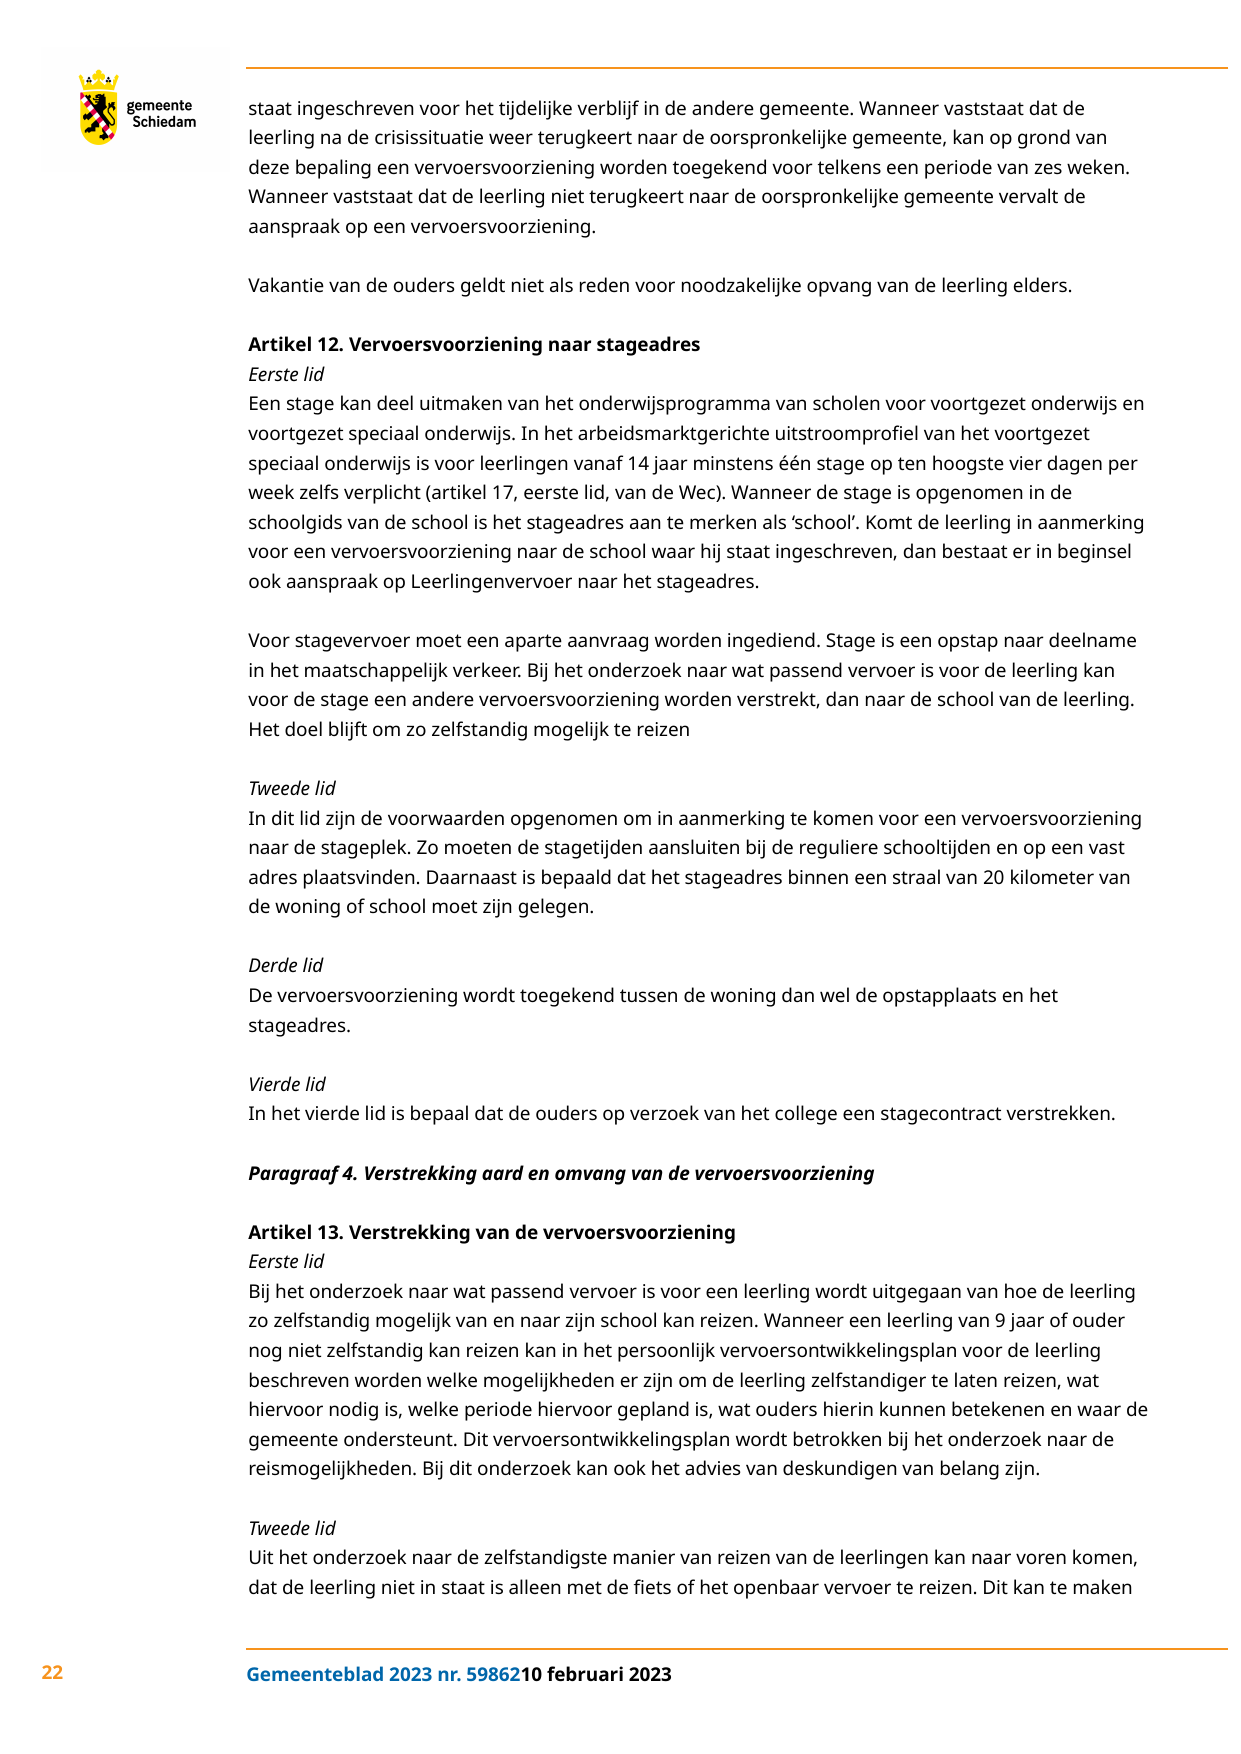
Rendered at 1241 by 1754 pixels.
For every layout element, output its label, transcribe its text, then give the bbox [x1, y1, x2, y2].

text In dit lid zijn de voorwaarden opgenomen om in aanmerking te komen voor een vervoersvoorziening naar de stageplek. Zo moeten de stagetijden aansluiten bij de reguliere schooltijden en op een vast adres plaatsvinden. Daarnaast is bepaald dat het stageadres binnen een straal van 20 kilometer van de woning of school moet zijn gelegen. [248, 805, 1152, 919]
text staat ingeschreven voor het tijdelijke verblijf in de andere gemeente. Wanneer vaststaat dat de leerling na de crisissituatie weer terugkeert naar de oorspronkelijke gemeente, kan op grond van deze bepaling een vervoersvoorziening worden toegekend voor telkens een periode van zes weken. Wanneer vaststaat dat de leerling niet terugkeert naar de oorspronkelijke gemeente vervalt de aanspraak op een vervoersvoorziening. [248, 95, 1152, 239]
text Voor stagevervoer moet een aparte aanvraag worden ingediend. Stage is een opstap naar deelname in het maatschappelijk verkeer. Bij het onderzoek naar wat passend vervoer is voor de leerling kan voor de stage een andere vervoersvoorziening worden verstrekt, dan naar de school van de leerling. Het doel blijft om zo zelfstandig mogelijk te reizen [248, 627, 1152, 742]
text Eerste lid [248, 361, 1152, 387]
text Tweede lid [248, 775, 1152, 801]
text Paragraaf 4. Verstrekking aard en omvang van de vervoersvoorziening [248, 1160, 1152, 1186]
text Een stage kan deel uitmaken van het onderwijsprogramma van scholen voor voortgezet onderwijs en voortgezet speciaal onderwijs. In het arbeidsmarktgerichte uitstroomprofiel van het voortgezet speciaal onderwijs is voor leerlingen vanaf 14 jaar minstens één stage op ten hoogste vier dagen per week zelfs verplicht (artikel 17, eerste lid, van de Wec). Wanneer de stage is opgenomen in de schoolgids van de school is het stageadres aan te merken als ‘school’. Komt de leerling in aanmerking voor een vervoersvoorziening naar de school waar hij staat ingeschreven, dan bestaat er in beginsel ook aanspraak op Leerlingenvervoer naar het stageadres. [248, 391, 1152, 594]
text Artikel 13. Verstrekking van de vervoersvoorziening [248, 1219, 1152, 1245]
text Vakantie van de ouders geldt niet als reden voor noodzakelijke opvang van de leerling elders. [248, 272, 1152, 298]
text Vierde lid [248, 1071, 1152, 1097]
text Eerste lid [248, 1248, 1152, 1274]
text Derde lid [248, 953, 1152, 978]
text Uit het onderzoek naar de zelfstandigste manier van reizen van de leerlingen kan naar voren komen, dat de leerling niet in staat is alleen met de fiets of het openbaar vervoer te reizen. Dit kan te maken [248, 1544, 1152, 1600]
text Artikel 12. Vervoersvoorziening naar stageadres [248, 331, 1152, 357]
text In het vierde lid is bepaal dat de ouders op verzoek van het college een stagecontract verstrekken. [248, 1101, 1152, 1126]
text Bij het onderzoek naar wat passend vervoer is voor een leerling wordt uitgegaan van hoe de leerling zo zelfstandig mogelijk van en naar zijn school kan reizen. Wanneer een leerling van 9 jaar of ouder nog niet zelfstandig kan reizen kan in het persoonlijk vervoersontwikkelingsplan voor de leerling beschreven worden welke mogelijkheden er zijn om de leerling zelfstandiger te laten reizen, wat hiervoor nodig is, welke periode hiervoor gepland is, wat ouders hierin kunnen betekenen en waar de gemeente ondersteunt. Dit vervoersontwikkelingsplan wordt betrokken bij het onderzoek naar de reismogelijkheden. Bij dit onderzoek kan ook het advies van deskundigen van belang zijn. [248, 1278, 1152, 1481]
text De vervoersvoorziening wordt toegekend tussen de woning dan wel de opstapplaats en het stageadres. [248, 982, 1152, 1038]
picture [41, 47, 231, 172]
text Tweede lid [248, 1515, 1152, 1541]
